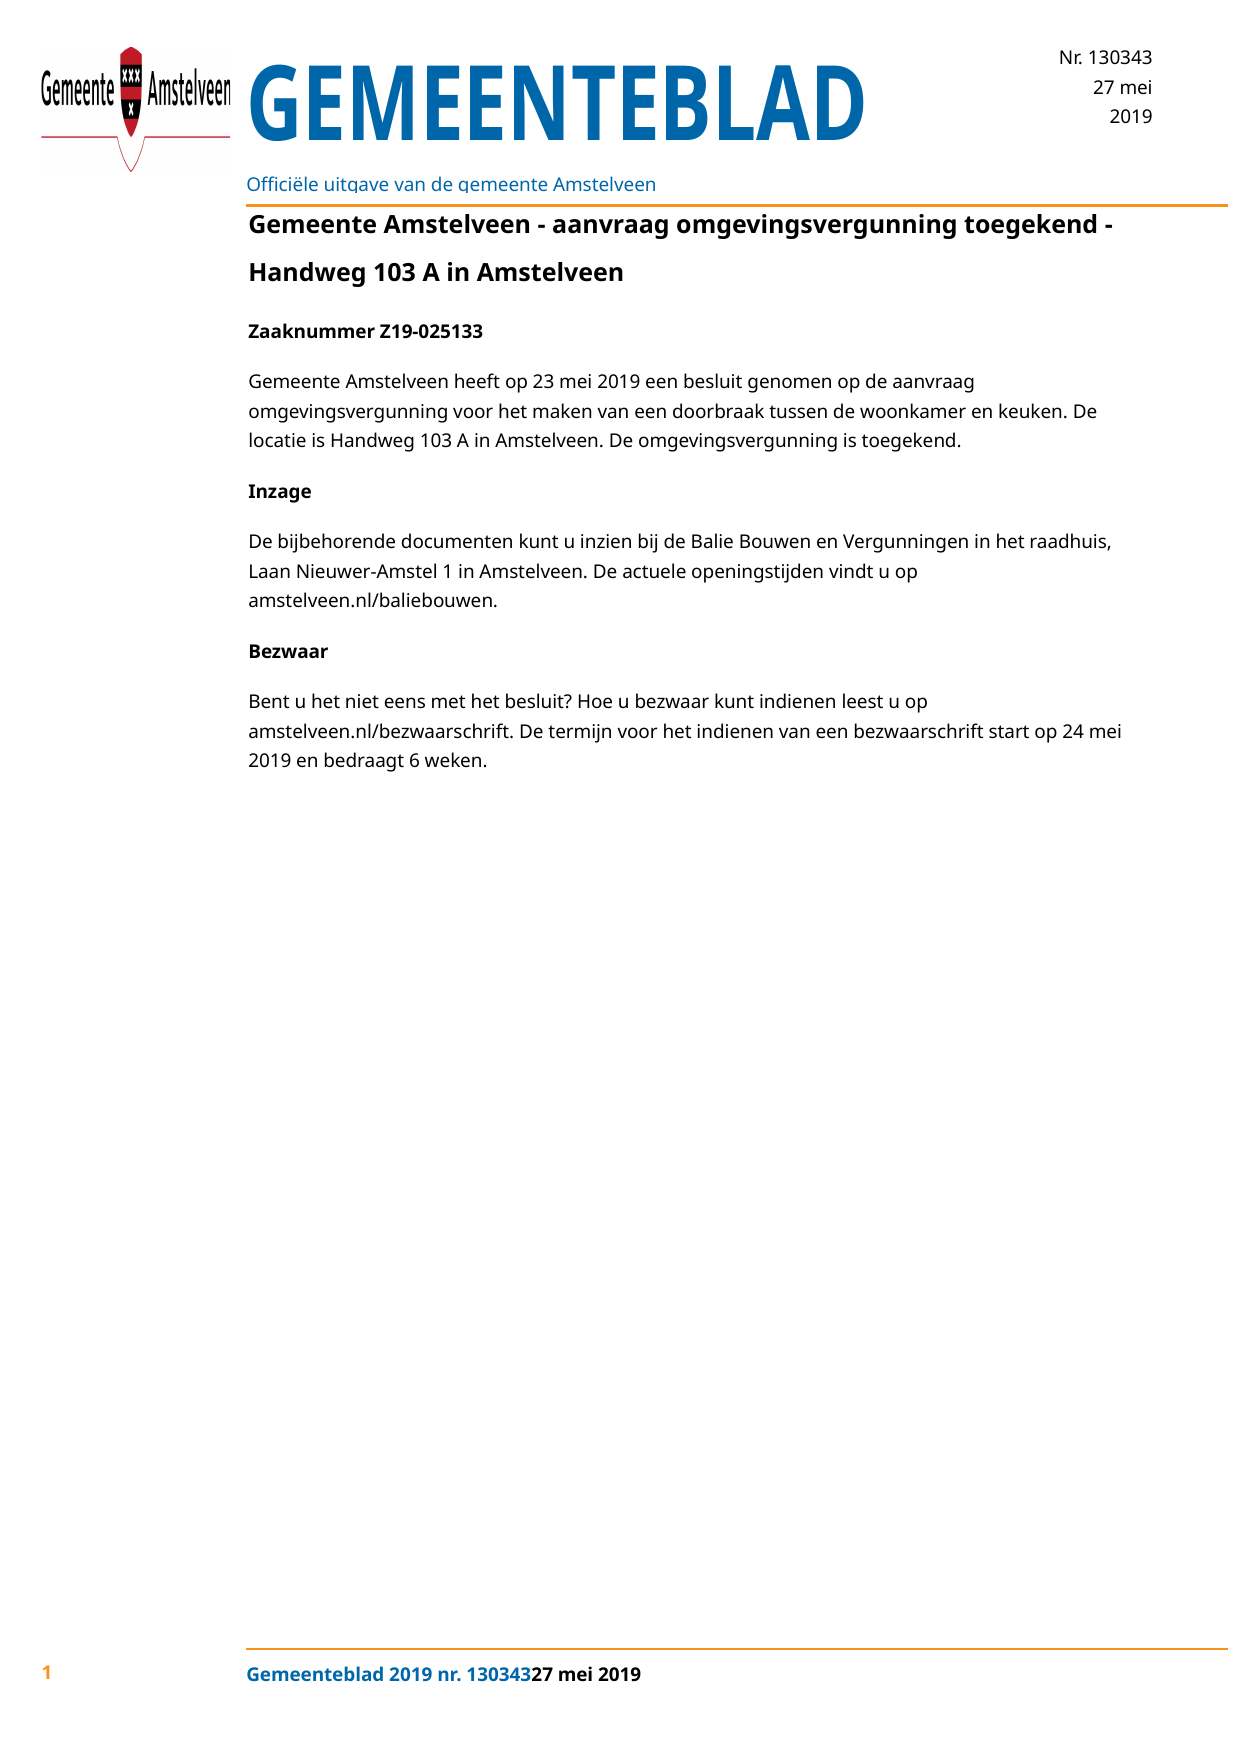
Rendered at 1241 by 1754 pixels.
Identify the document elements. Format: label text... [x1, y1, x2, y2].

text Bezwaar [248, 638, 1152, 664]
text Gemeente Amstelveen - aanvraag omgevingsvergunning toegekend - Handweg 103 A in Amstelveen [248, 207, 1152, 288]
text De bijbehorende documenten kunt u inzien bij de Balie Bouwen en Vergunningen in het raadhuis, Laan Nieuwer-Amstel 1 in Amstelveen. De actuele openingstijden vindt u op amstelveen.nl/baliebouwen. [248, 528, 1152, 613]
text Zaaknummer Z19-025133 [248, 318, 1152, 344]
picture [41, 47, 231, 172]
text Inzage [248, 478, 1152, 504]
text Bent u het niet eens met het besluit? Hoe u bezwaar kunt indienen leest u op amstelveen.nl/bezwaarschrift. De termijn voor het indienen van een bezwaarschrift start op 24 mei 2019 en bedraagt 6 weken. [248, 688, 1152, 773]
text Gemeente Amstelveen heeft op 23 mei 2019 een besluit genomen op de aanvraag omgevingsvergunning voor het maken van een doorbraak tussen de woonkamer en keuken. De locatie is Handweg 103 A in Amstelveen. De omgevingsvergunning is toegekend. [248, 368, 1152, 453]
